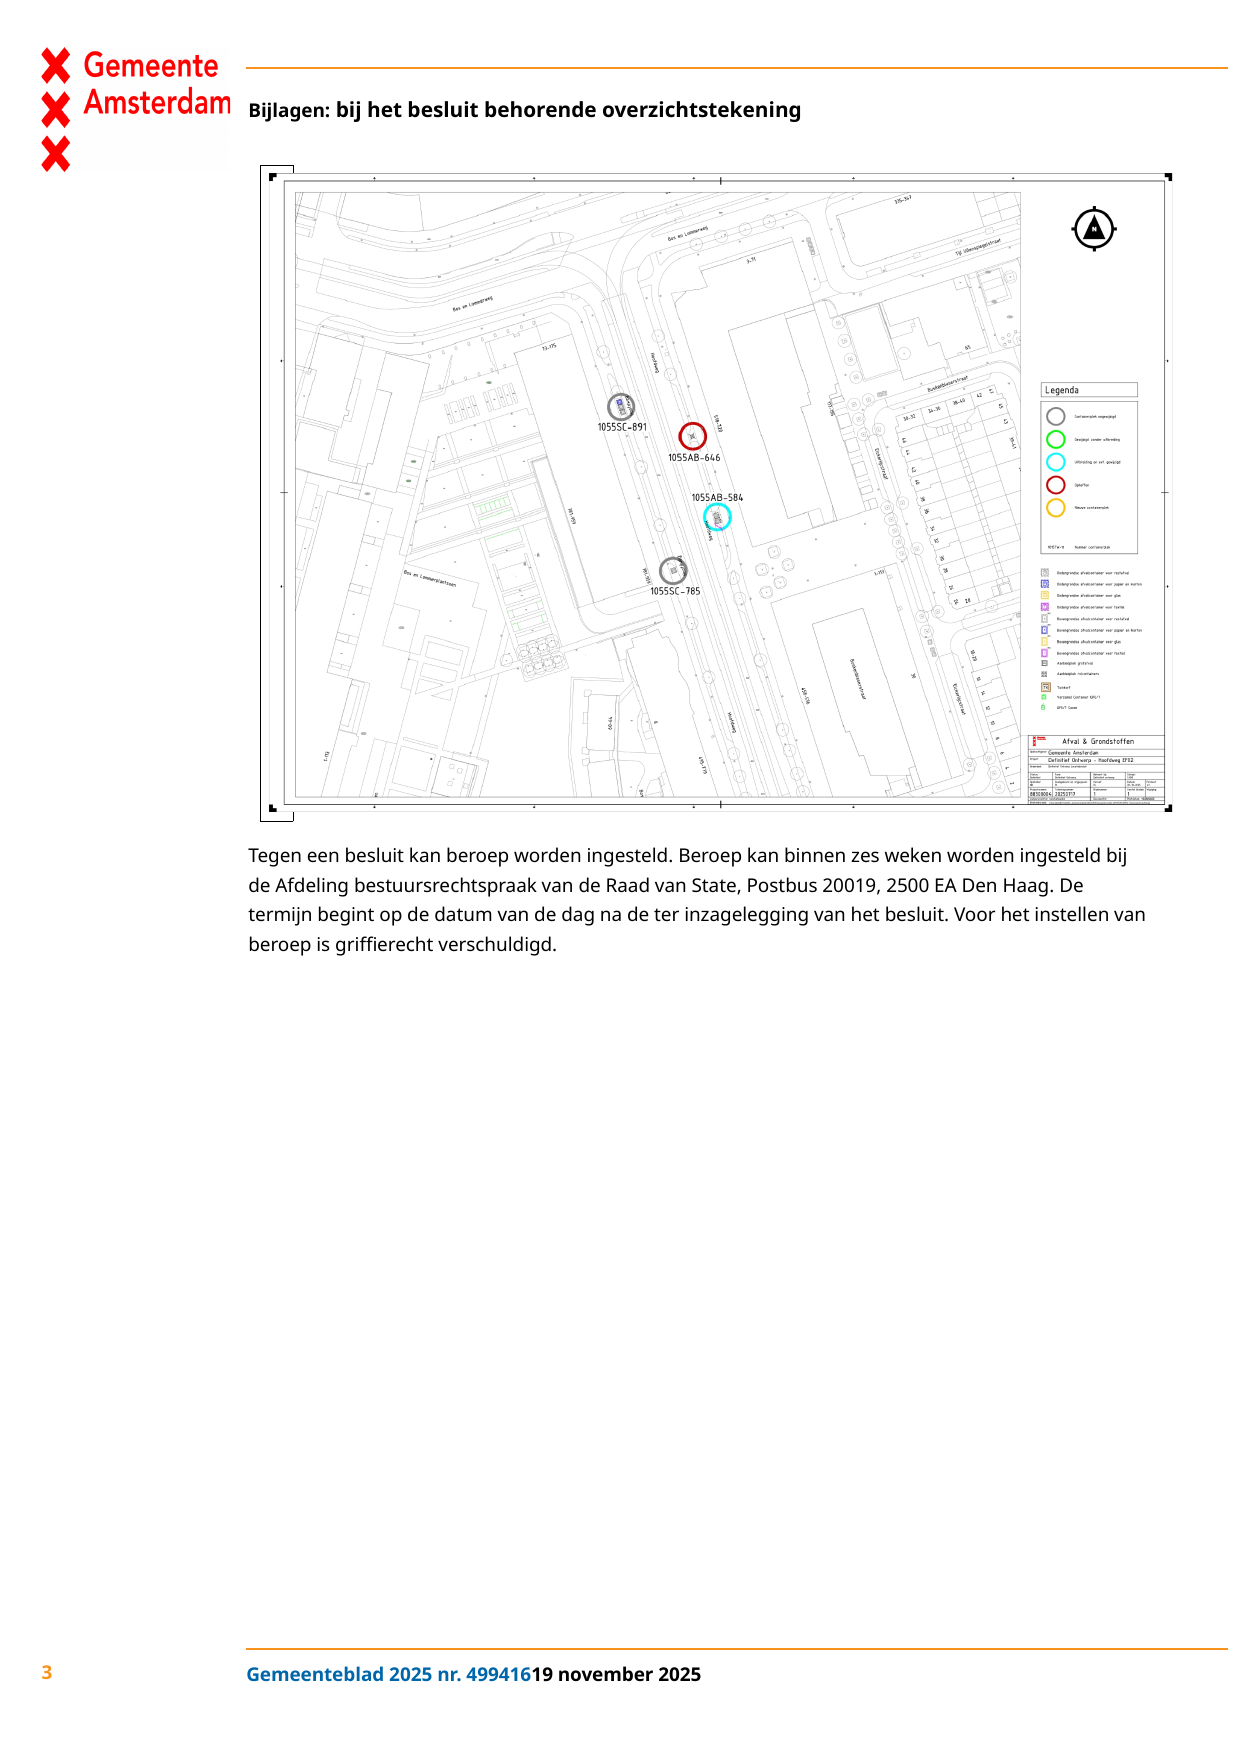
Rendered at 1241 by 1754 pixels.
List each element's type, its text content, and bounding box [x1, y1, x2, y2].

picture [41, 47, 231, 172]
picture [268, 173, 1173, 812]
text Tegen een besluit kan beroep worden ingesteld. Beroep kan binnen zes weken worden ingesteld bij de Afdeling bestuursrechtspraak van de Raad van State, Postbus 20019, 2500 EA Den Haag. De termijn begint op de datum van de dag na de ter inzagelegging van het besluit. Voor het instellen van beroep is griffierecht verschuldigd. [248, 842, 1152, 957]
text Bijlagen: bij het besluit behorende overzichtstekening [248, 95, 1152, 123]
